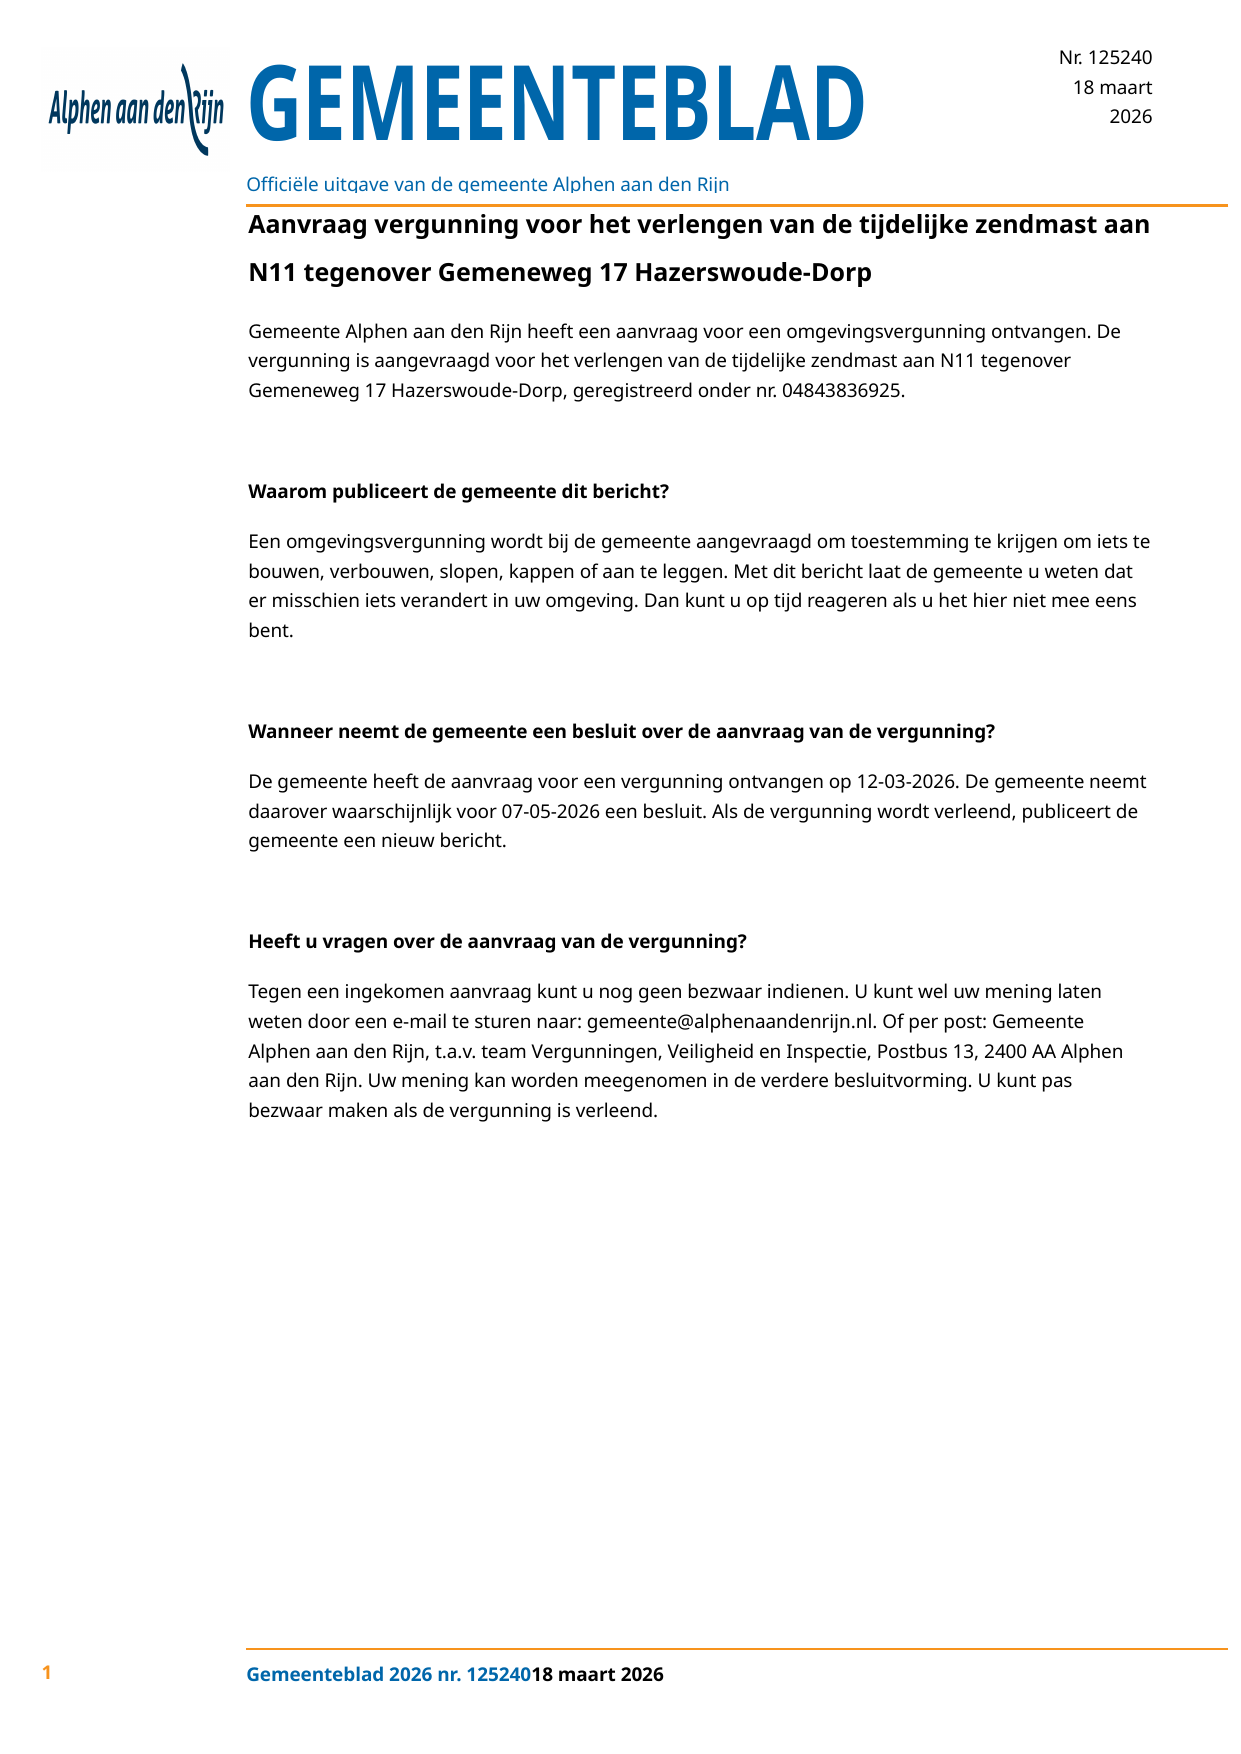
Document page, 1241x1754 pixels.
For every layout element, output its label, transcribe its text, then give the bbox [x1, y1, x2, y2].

text De gemeente heeft de aanvraag voor een vergunning ontvangen op 12-03-2026. De gemeente neemt daarover waarschijnlijk voor 07-05-2026 een besluit. Als de vergunning wordt verleend, publiceert de gemeente een nieuw bericht. [248, 768, 1152, 853]
text Aanvraag vergunning voor het verlengen van de tijdelijke zendmast aan N11 tegenover Gemeneweg 17 Hazerswoude-Dorp [248, 207, 1152, 288]
text Gemeente Alphen aan den Rijn heeft een aanvraag voor een omgevingsvergunning ontvangen. De vergunning is aangevraagd voor het verlengen van de tijdelijke zendmast aan N11 tegenover Gemeneweg 17 Hazerswoude-Dorp, geregistreerd onder nr. 04843836925. [248, 318, 1152, 403]
text Waarom publiceert de gemeente dit bericht? [248, 478, 1152, 504]
text Heeft u vragen over de aanvraag van de vergunning? [248, 928, 1152, 954]
text Wanneer neemt de gemeente een besluit over de aanvraag van de vergunning? [248, 718, 1152, 744]
text Een omgevingsvergunning wordt bij de gemeente aangevraagd om toestemming te krijgen om iets te bouwen, verbouwen, slopen, kappen of aan te leggen. Met dit bericht laat de gemeente u weten dat er misschien iets verandert in uw omgeving. Dan kunt u op tijd reageren als u het hier niet mee eens bent. [248, 528, 1152, 643]
text Tegen een ingekomen aanvraag kunt u nog geen bezwaar indienen. U kunt wel uw mening laten weten door een e-mail te sturen naar: gemeente@alphenaandenrijn.nl. Of per post: Gemeente Alphen aan den Rijn, t.a.v. team Vergunningen, Veiligheid en Inspectie, Postbus 13, 2400 AA Alphen aan den Rijn. Uw mening kan worden meegenomen in de verdere besluitvorming. U kunt pas bezwaar maken als de vergunning is verleend. [248, 979, 1152, 1123]
picture [41, 47, 231, 172]
